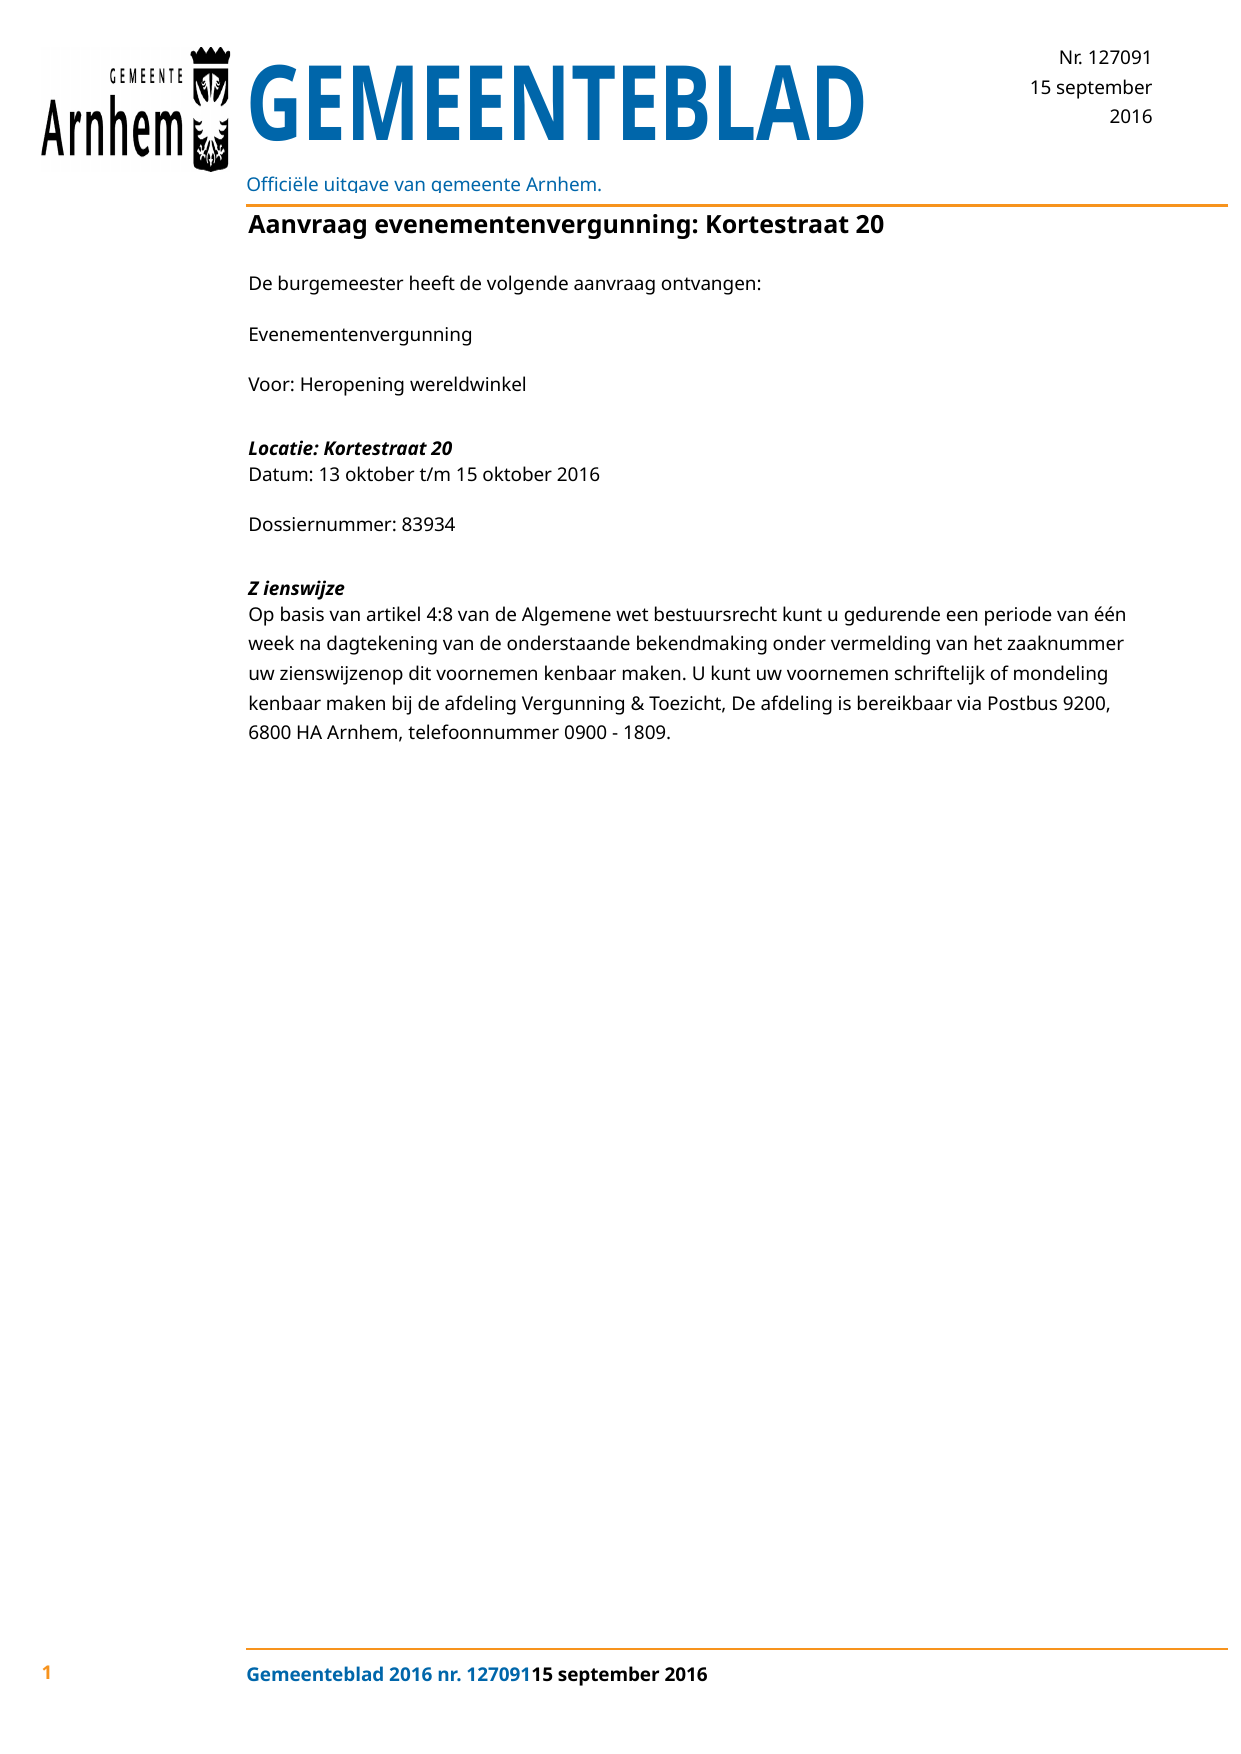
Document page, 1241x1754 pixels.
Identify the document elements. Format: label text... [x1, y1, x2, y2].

text Op basis van artikel 4:8 van de Algemene wet bestuursrecht kunt u gedurende een periode van één week na dagtekening van de onderstaande bekendmaking onder vermelding van het zaaknummer uw zienswijzenop dit voornemen kenbaar maken. U kunt uw voornemen schriftelijk of mondeling kenbaar maken bij de afdeling Vergunning & Toezicht, De afdeling is bereikbaar via Postbus 9200, 6800 HA Arnhem, telefoonnummer 0900 - 1809. [248, 601, 1152, 745]
picture [41, 47, 231, 172]
text Aanvraag evenementenvergunning: Kortestraat 20 [248, 207, 1152, 241]
text Evenementenvergunning [248, 321, 1152, 346]
text De burgemeester heeft de volgende aanvraag ontvangen: [248, 270, 1152, 296]
text Locatie: Kortestraat 20 [248, 435, 1152, 461]
text Dossiernummer: 83934 [248, 511, 1152, 537]
text Z ienswijze [248, 575, 1152, 601]
text Datum: 13 oktober t/m 15 oktober 2016 [248, 461, 1152, 487]
text Voor: Heropening wereldwinkel [248, 371, 1152, 397]
